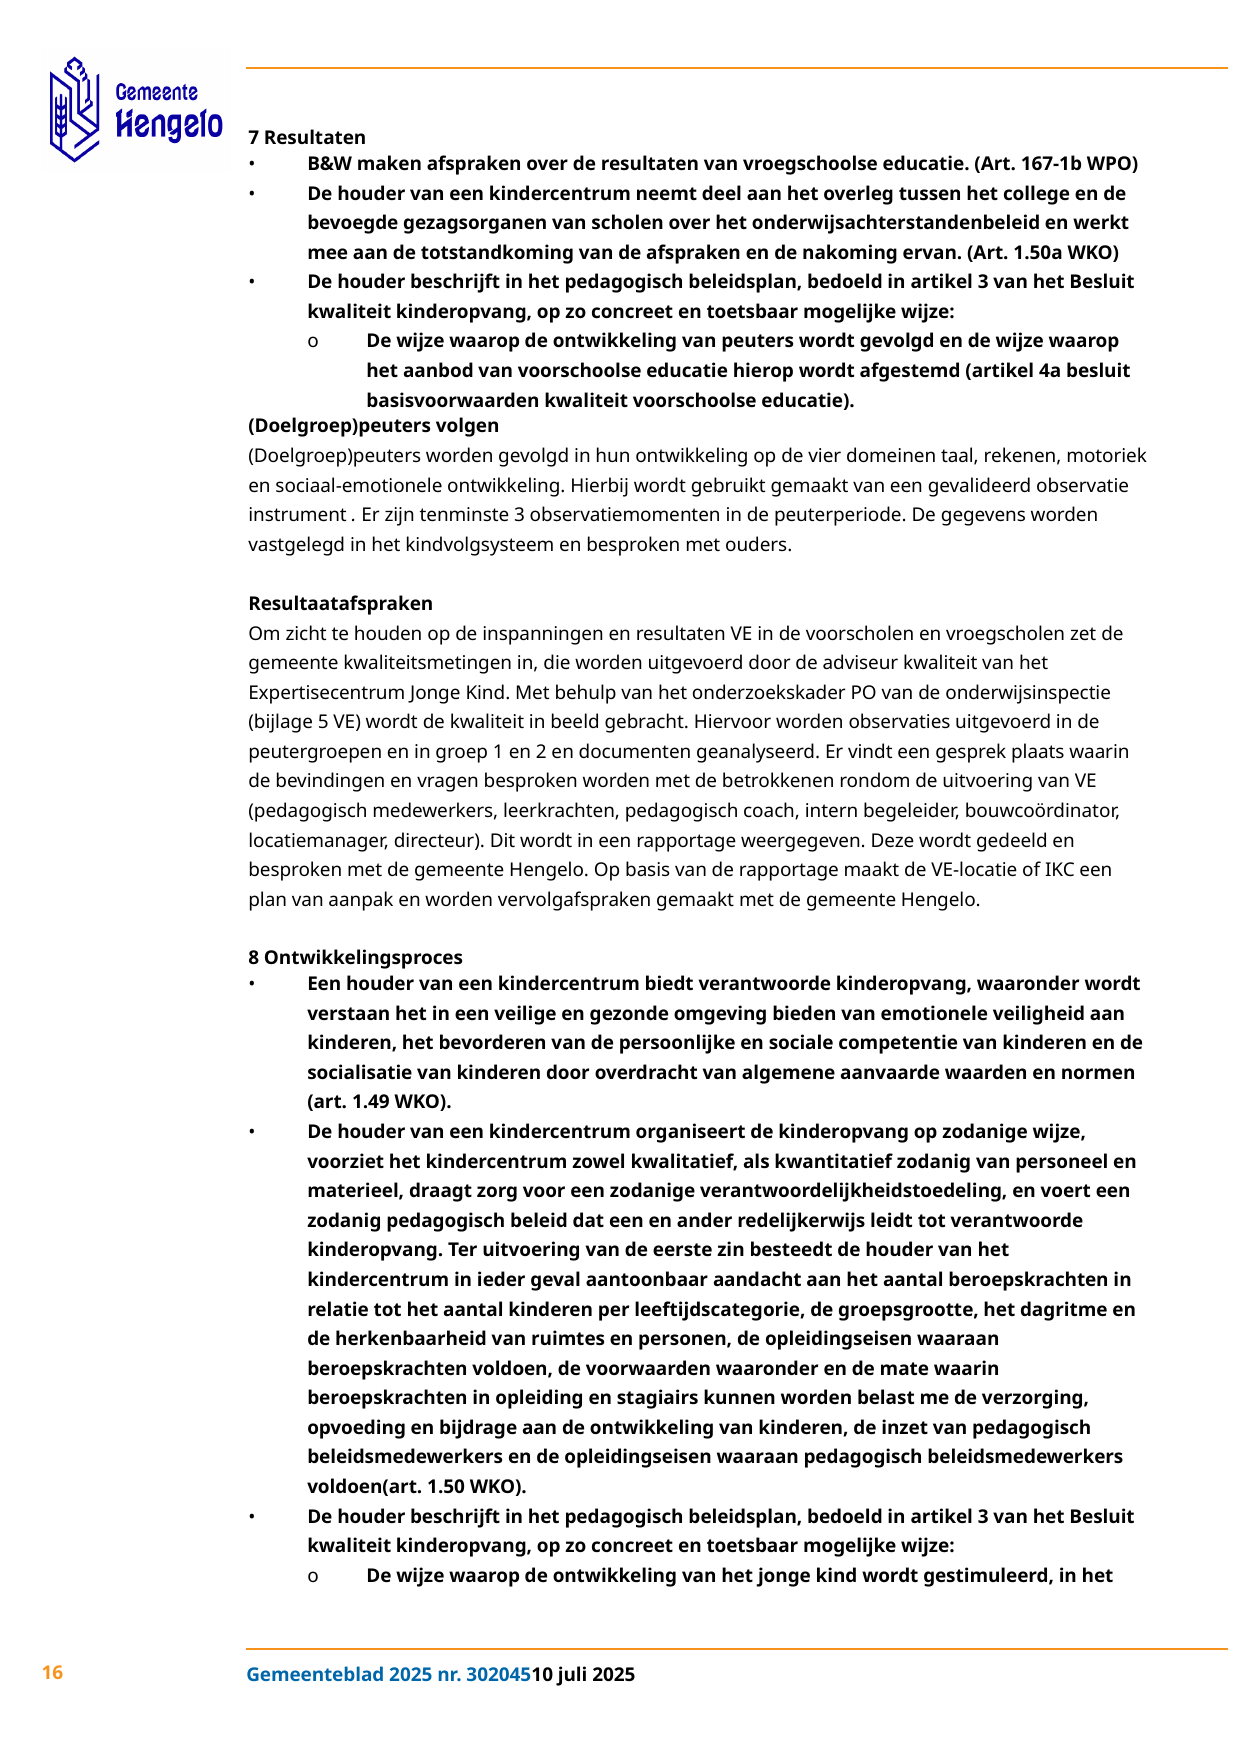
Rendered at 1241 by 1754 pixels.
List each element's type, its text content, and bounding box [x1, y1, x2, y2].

table_header 8 Ontwikkelingsproces [248, 945, 1152, 970]
table_cell (Doelgroep)peuters volgen (Doelgroep)peuters worden gevolgd in hun ontwikkeling op de vier domeinen taal, rekenen, motoriek en sociaal-emotionele ontwikkeling. Hierbij wordt gebruikt gemaakt van een gevalideerd observatie instrument . Er zijn tenminste 3 observatiemomenten in de peuterperiode. De gegevens worden vastgelegd in het kindvolgsysteem en besproken met ouders. Resultaatafspraken Om zicht te houden op de inspanningen en resultaten VE in de voorscholen en vroegscholen zet de gemeente kwaliteitsmetingen in, die worden uitgevoerd door de adviseur kwaliteit van het Expertisecentrum Jonge Kind. Met behulp van het onderzoekskader PO van de onderwijsinspectie (bijlage 5 VE) wordt de kwaliteit in beeld gebracht. Hiervoor worden observaties uitgevoerd in de peutergroepen en in groep 1 en 2 en documenten geanalyseerd. Er vindt een gesprek plaats waarin de bevindingen en vragen besproken worden met de betrokkenen rondom de uitvoering van VE (pedagogisch medewerkers, leerkrachten, pedagogisch coach, intern begeleider, bouwcoördinator, locatiemanager, directeur). Dit wordt in een rapportage weergegeven. Deze wordt gedeeld en besproken met de gemeente Hengelo. Op basis van de rapportage maakt de VE-locatie of IKC een plan van aanpak en worden vervolgafspraken gemaakt met de gemeente Hengelo. [248, 413, 1152, 912]
table_cell Een houder van een kindercentrum biedt verantwoorde kinderopvang, waaronder wordt verstaan het in een veilige en gezonde omgeving bieden van emotionele veiligheid aan kinderen, het bevorderen van de persoonlijke en sociale competentie van kinderen en de socialisatie van kinderen door overdracht van algemene aanvaarde waarden en normen (art. 1.49 WKO). De houder van een kindercentrum organiseert de kinderopvang op zodanige wijze, voorziet het kindercentrum zowel kwalitatief, als kwantitatief zodanig van personeel en materieel, draagt zorg voor een zodanige verantwoordelijkheidstoedeling, en voert een zodanig pedagogisch beleid dat een en ander redelijkerwijs leidt tot verantwoorde kinderopvang. Ter uitvoering van de eerste zin besteedt de houder van het kindercentrum in ieder geval aantoonbaar aandacht aan het aantal beroepskrachten in relatie tot het aantal kinderen per leeftijdscategorie, de groepsgrootte, het dagritme en de herkenbaarheid van ruimtes en personen, de opleidingseisen waaraan beroepskrachten voldoen, de voorwaarden waaronder en de mate waarin beroepskrachten in opleiding en stagiairs kunnen worden belast me de verzorging, opvoeding en bijdrage aan de ontwikkeling van kinderen, de inzet van pedagogisch beleidsmedewerkers en de opleidingseisen waaraan pedagogisch beleidsmedewerkers voldoen(art. 1.50 WKO). De houder beschrijft in het pedagogisch beleidsplan, bedoeld in artikel 3 van het Besluit kwaliteit kinderopvang, op zo concreet en toetsbaar mogelijke wijze: De wijze waarop de ontwikkeling van het jonge kind wordt gestimuleerd, in het [248, 970, 1152, 1588]
table_cell B&W maken afspraken over de resultaten van vroegschoolse educatie. (Art. 167-1b WPO) De houder van een kindercentrum neemt deel aan het overleg tussen het college en de bevoegde gezagsorganen van scholen over het onderwijsachterstandenbeleid en werkt mee aan de totstandkoming van de afspraken en de nakoming ervan. (Art. 1.50a WKO) De houder beschrijft in het pedagogisch beleidsplan, bedoeld in artikel 3 van het Besluit kwaliteit kinderopvang, op zo concreet en toetsbaar mogelijke wijze: De wijze waarop de ontwikkeling van peuters wordt gevolgd en de wijze waarop het aanbod van voorschoolse educatie hierop wordt afgestemd (artikel 4a besluit basisvoorwaarden kwaliteit voorschoolse educatie). [248, 150, 1152, 413]
table_header 7 Resultaten [248, 125, 1152, 150]
picture [41, 47, 231, 172]
